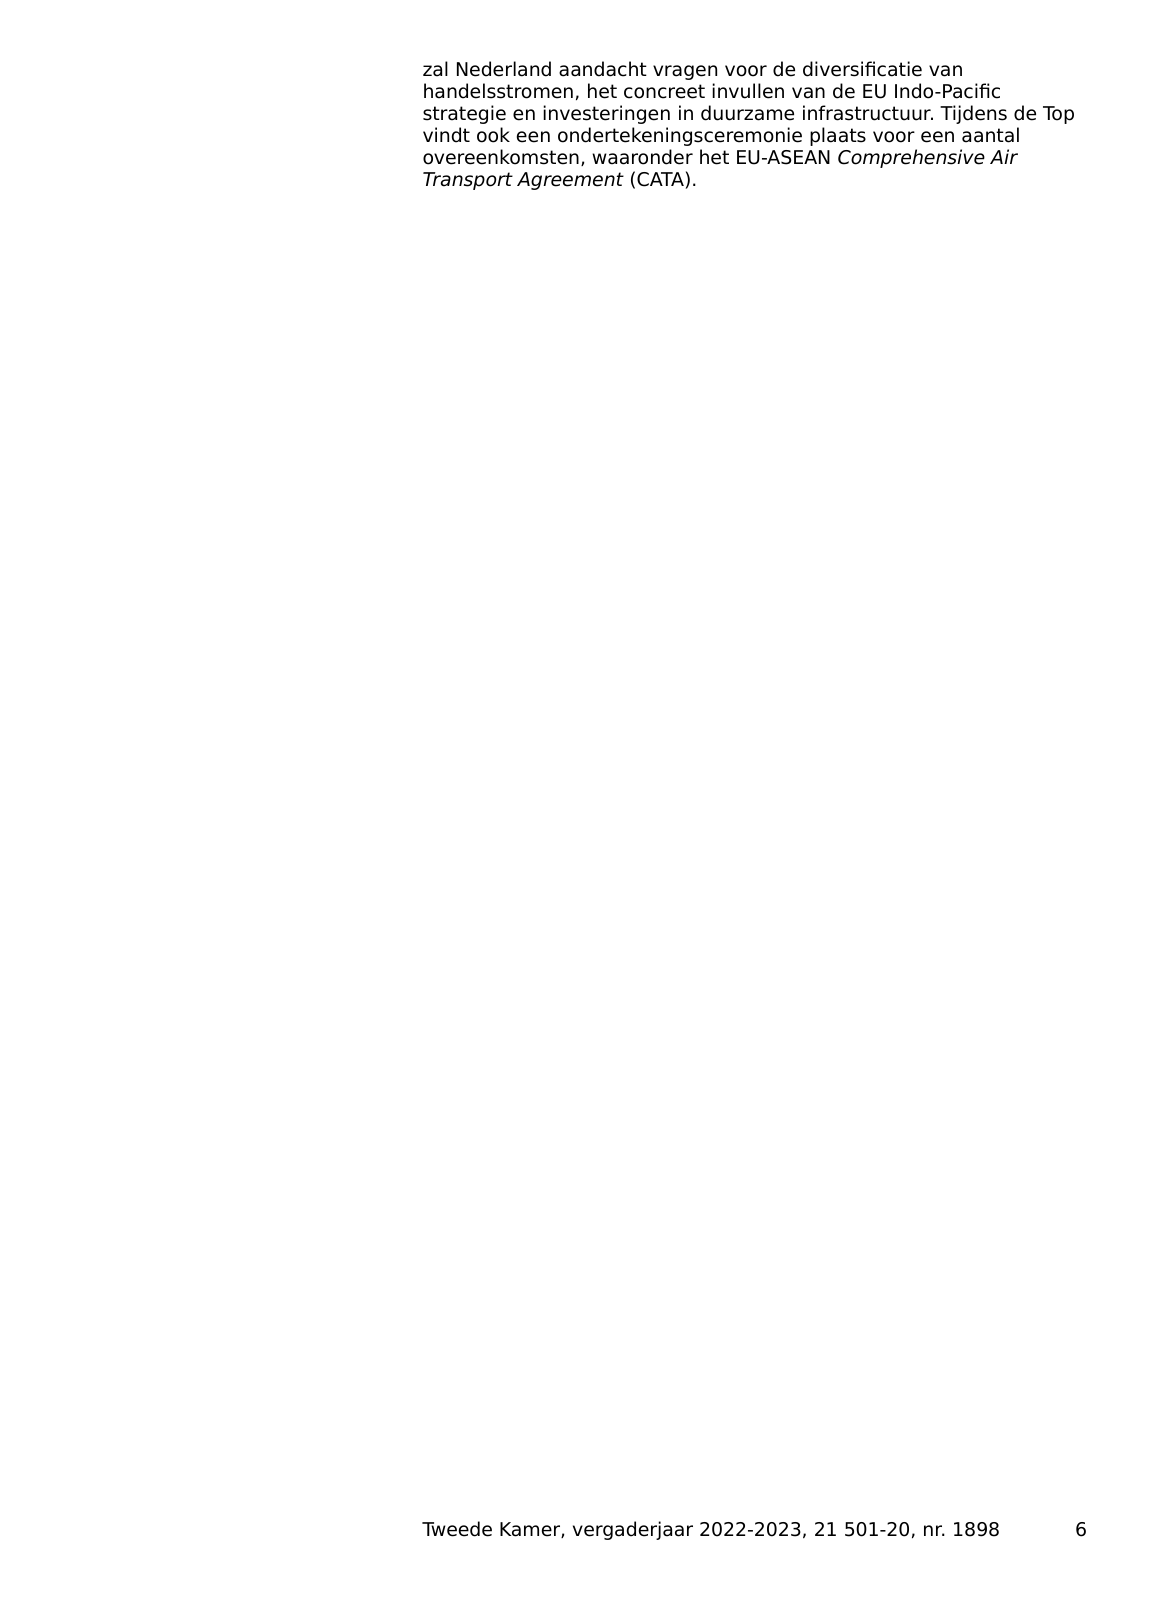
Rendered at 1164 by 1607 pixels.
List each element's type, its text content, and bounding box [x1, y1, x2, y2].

text zal Nederland aandacht vragen voor de diversificatie van handelsstromen, het concreet invullen van de EU Indo-Pacific strategie en investeringen in duurzame infrastructuur. Tijdens de Top vindt ook een ondertekeningsceremonie plaats voor een aantal overeenkomsten, waaronder het EU-ASEAN Comprehensive Air Transport Agreement (CATA). [422, 59, 1087, 191]
